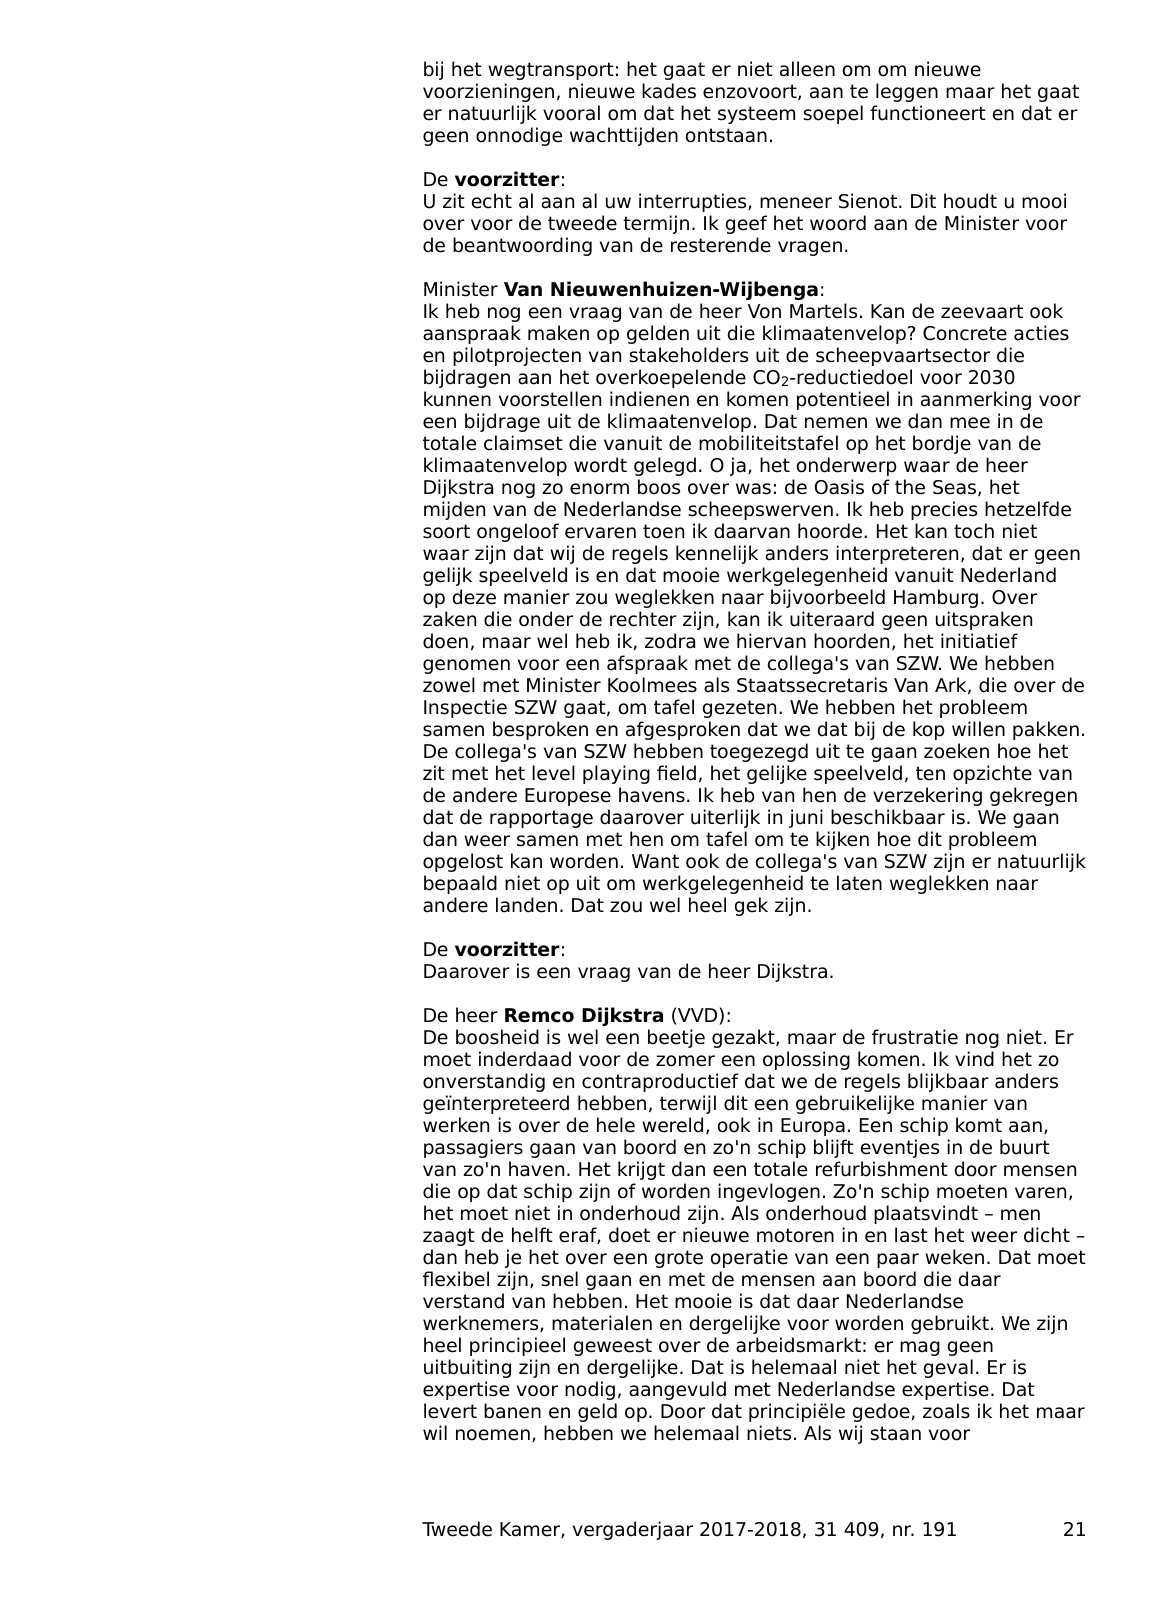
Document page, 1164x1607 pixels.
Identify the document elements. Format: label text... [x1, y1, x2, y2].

text bij het wegtransport: het gaat er niet alleen om om nieuwe voorzieningen, nieuwe kades enzovoort, aan te leggen maar het gaat er natuurlijk vooral om dat het systeem soepel functioneert en dat er geen onnodige wachttijden ontstaan. [422, 59, 1087, 147]
text De voorzitter: [422, 939, 1087, 961]
text Minister Van Nieuwenhuizen-Wijbenga: [422, 279, 1087, 301]
text De voorzitter: [422, 169, 1087, 191]
text Daarover is een vraag van de heer Dijkstra. [422, 961, 1087, 983]
text De boosheid is wel een beetje gezakt, maar de frustratie nog niet. Er moet inderdaad voor de zomer een oplossing komen. Ik vind het zo onverstandig en contraproductief dat we de regels blijkbaar anders geïnterpreteerd hebben, terwijl dit een gebruikelijke manier van werken is over de hele wereld, ook in Europa. Een schip komt aan, passagiers gaan van boord en zo'n schip blijft eventjes in de buurt van zo'n haven. Het krijgt dan een totale refurbishment door mensen die op dat schip zijn of worden ingevlogen. Zo'n schip moeten varen, het moet niet in onderhoud zijn. Als onderhoud plaatsvindt – men zaagt de helft eraf, doet er nieuwe motoren in en last het weer dicht – dan heb je het over een grote operatie van een paar weken. Dat moet flexibel zijn, snel gaan en met de mensen aan boord die daar verstand van hebben. Het mooie is dat daar Nederlandse werknemers, materialen en dergelijke voor worden gebruikt. We zijn heel principieel geweest over de arbeidsmarkt: er mag geen uitbuiting zijn en dergelijke. Dat is helemaal niet het geval. Er is expertise voor nodig, aangevuld met Nederlandse expertise. Dat levert banen en geld op. Door dat principiële gedoe, zoals ik het maar wil noemen, hebben we helemaal niets. Als wij staan voor [422, 1027, 1087, 1444]
text De heer Remco Dijkstra (VVD): [422, 1005, 1087, 1027]
text U zit echt al aan al uw interrupties, meneer Sienot. Dit houdt u mooi over voor de tweede termijn. Ik geef het woord aan de Minister voor de beantwoording van de resterende vragen. [422, 191, 1087, 257]
text Ik heb nog een vraag van de heer Von Martels. Kan de zeevaart ook aanspraak maken op gelden uit die klimaatenvelop? Concrete acties en pilotprojecten van stakeholders uit de scheepvaartsector die bijdragen aan het overkoepelende CO2-reductiedoel voor 2030 kunnen voorstellen indienen en komen potentieel in aanmerking voor een bijdrage uit de klimaatenvelop. Dat nemen we dan mee in de totale claimset die vanuit de mobiliteitstafel op het bordje van de klimaatenvelop wordt gelegd. O ja, het onderwerp waar de heer Dijkstra nog zo enorm boos over was: de Oasis of the Seas, het mijden van de Nederlandse scheepswerven. Ik heb precies hetzelfde soort ongeloof ervaren toen ik daarvan hoorde. Het kan toch niet waar zijn dat wij de regels kennelijk anders interpreteren, dat er geen gelijk speelveld is en dat mooie werkgelegenheid vanuit Nederland op deze manier zou weglekken naar bijvoorbeeld Hamburg. Over zaken die onder de rechter zijn, kan ik uiteraard geen uitspraken doen, maar wel heb ik, zodra we hiervan hoorden, het initiatief genomen voor een afspraak met de collega's van SZW. We hebben zowel met Minister Koolmees als Staatssecretaris Van Ark, die over de Inspectie SZW gaat, om tafel gezeten. We hebben het probleem samen besproken en afgesproken dat we dat bij de kop willen pakken. De collega's van SZW hebben toegezegd uit te gaan zoeken hoe het zit met het level playing field, het gelijke speelveld, ten opzichte van de andere Europese havens. Ik heb van hen de verzekering gekregen dat de rapportage daarover uiterlijk in juni beschikbaar is. We gaan dan weer samen met hen om tafel om te kijken hoe dit probleem opgelost kan worden. Want ook de collega's van SZW zijn er natuurlijk bepaald niet op uit om werkgelegenheid te laten weglekken naar andere landen. Dat zou wel heel gek zijn. [422, 301, 1087, 917]
